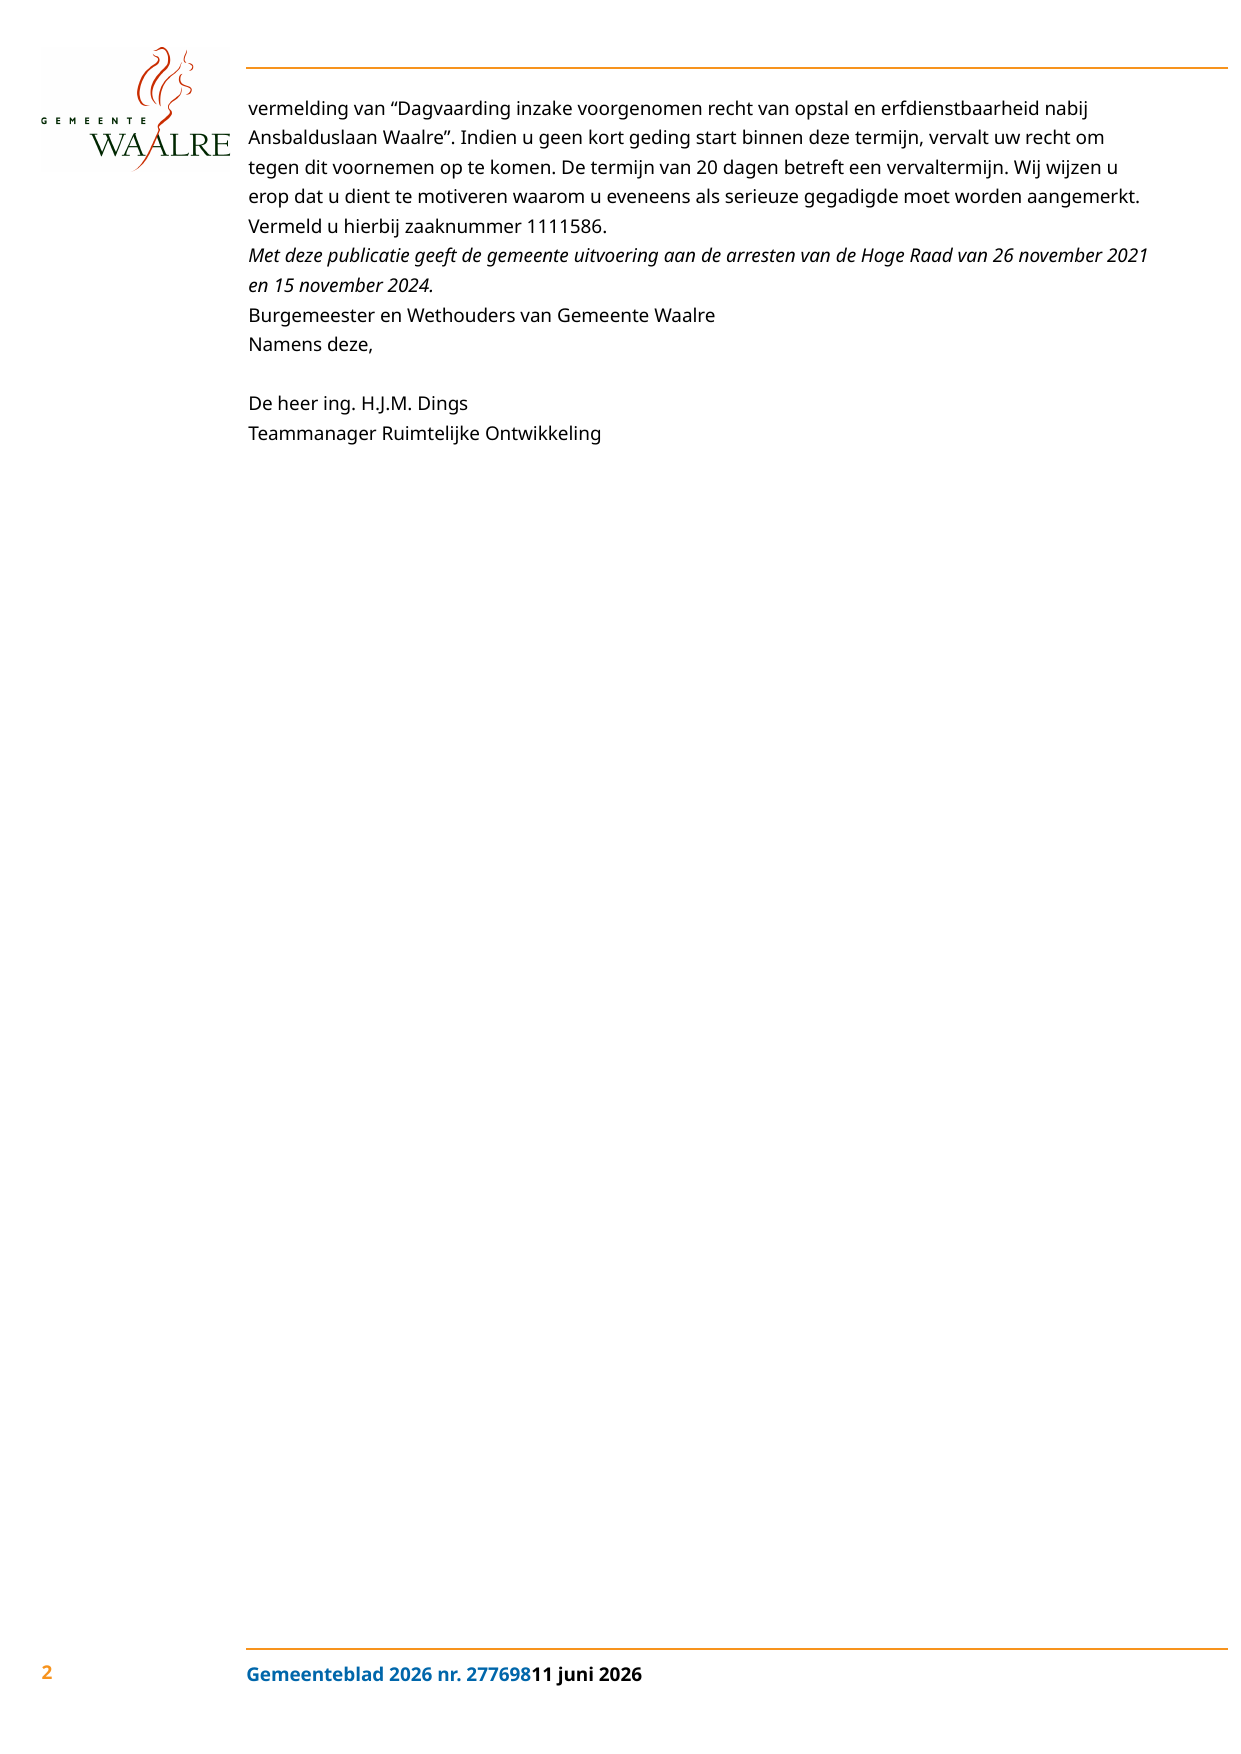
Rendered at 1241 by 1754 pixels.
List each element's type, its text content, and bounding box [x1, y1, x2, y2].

text vermelding van “Dagvaarding inzake voorgenomen recht van opstal en erfdienstbaarheid nabij Ansbalduslaan Waalre”. Indien u geen kort geding start binnen deze termijn, vervalt uw recht om tegen dit voornemen op te komen. De termijn van 20 dagen betreft een vervaltermijn. Wij wijzen u erop dat u dient te motiveren waarom u eveneens als serieuze gegadigde moet worden aangemerkt. Vermeld u hierbij zaaknummer 1111586. [248, 95, 1152, 239]
text Namens deze, [248, 331, 1152, 357]
picture [41, 47, 231, 172]
text Burgemeester en Wethouders van Gemeente Waalre [248, 302, 1152, 328]
text De heer ing. H.J.M. Dings [248, 391, 1152, 416]
text Met deze publicatie geeft de gemeente uitvoering aan de arresten van de Hoge Raad van 26 november 2021 en 15 november 2024. [248, 243, 1152, 298]
text Teammanager Ruimtelijke Ontwikkeling [248, 420, 1152, 446]
